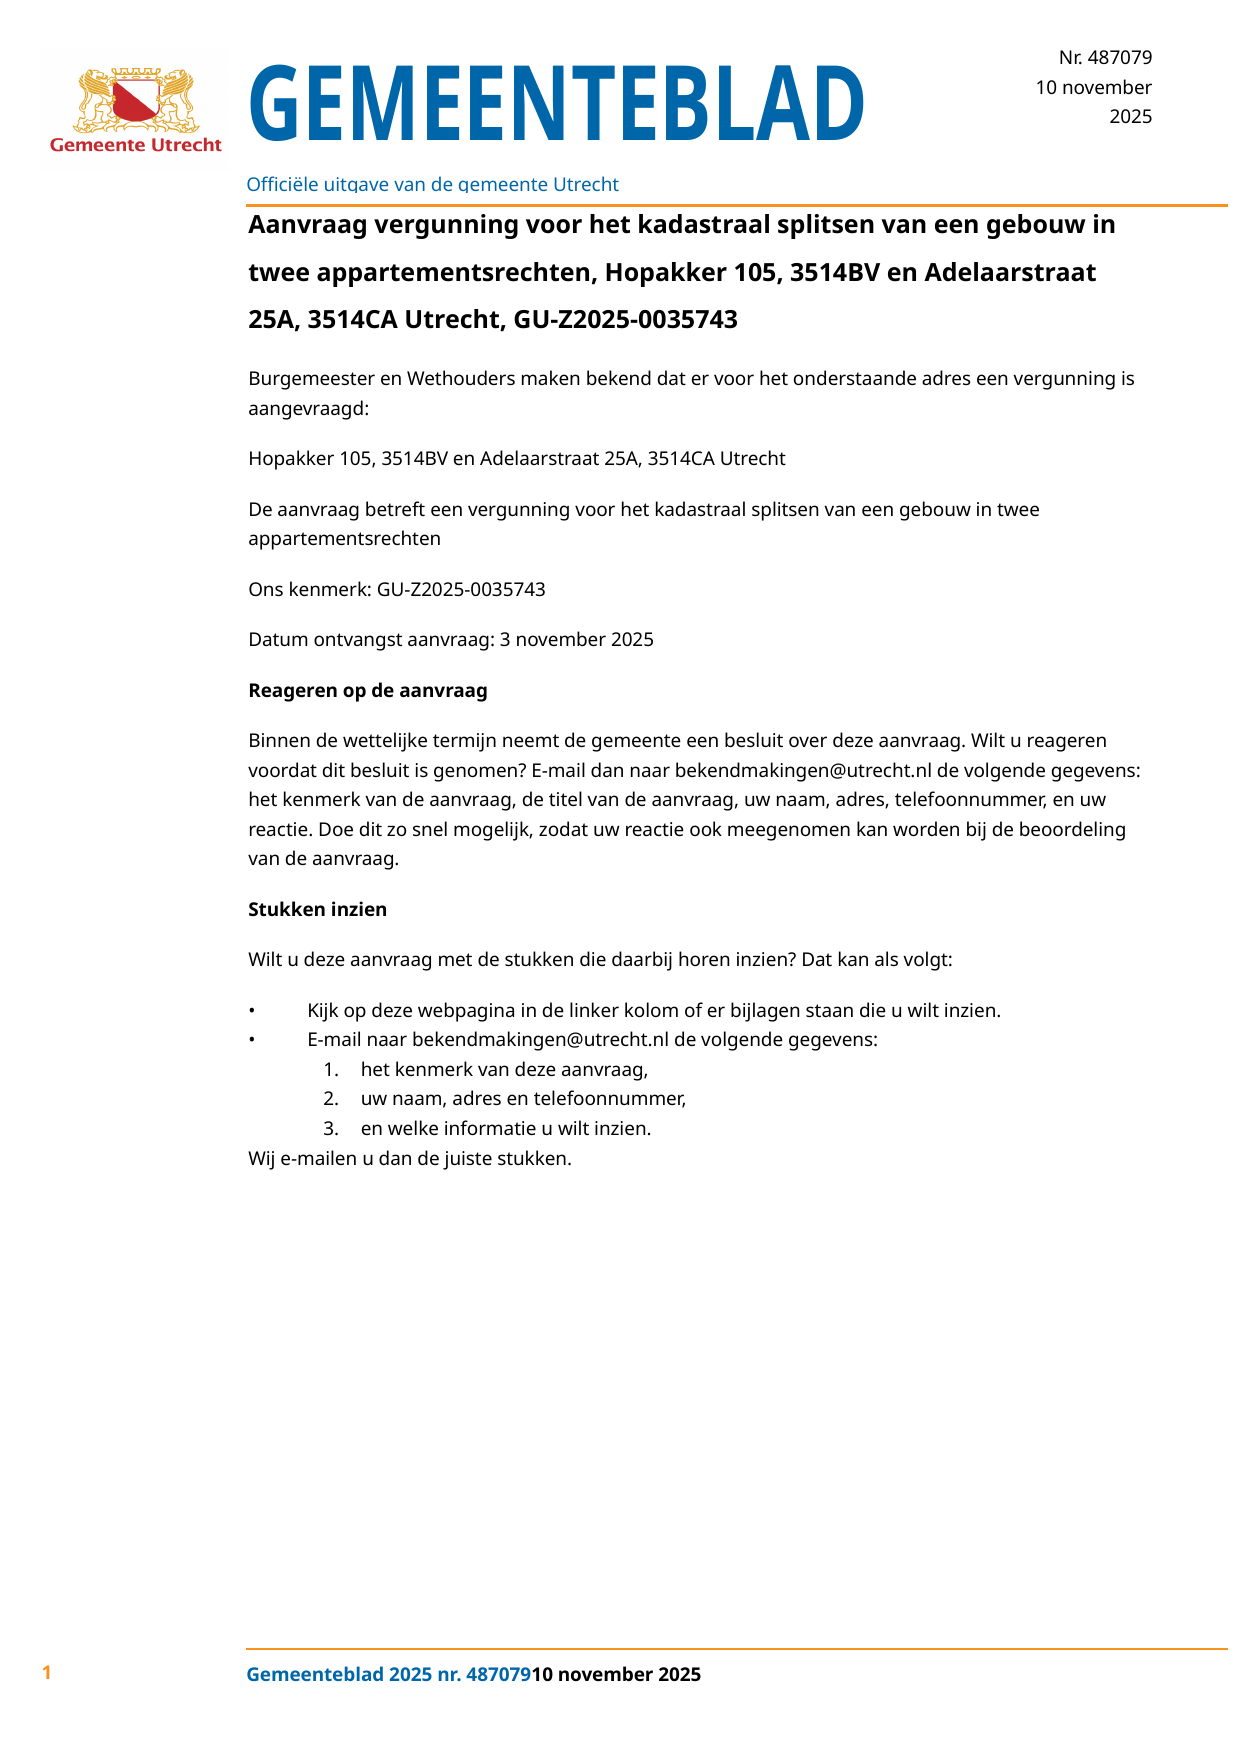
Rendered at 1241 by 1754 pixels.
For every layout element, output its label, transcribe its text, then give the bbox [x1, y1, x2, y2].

text Stukken inzien [248, 896, 1152, 922]
text Burgemeester en Wethouders maken bekend dat er voor het onderstaande adres een vergunning is aangevraagd: [248, 366, 1152, 421]
picture [41, 47, 231, 172]
text Ons kenmerk: GU-Z2025-0035743 [248, 576, 1152, 602]
list Kijk op deze webpagina in de linker kolom of er bijlagen staan die u wilt inzien. [248, 997, 1152, 1022]
text Hopakker 105, 3514BV en Adelaarstraat 25A, 3514CA Utrecht [248, 446, 1152, 471]
text Binnen de wettelijke termijn neemt de gemeente een besluit over deze aanvraag. Wilt u reageren voordat dit besluit is genomen? E-mail dan naar bekendmakingen@utrecht.nl de volgende gegevens: het kenmerk van de aanvraag, de titel van de aanvraag, uw naam, adres, telefoonnummer, en uw reactie. Doe dit zo snel mogelijk, zodat uw reactie ook meegenomen kan worden bij de beoordeling van de aanvraag. [248, 727, 1152, 871]
text De aanvraag betreft een vergunning voor het kadastraal splitsen van een gebouw in twee appartementsrechten [248, 496, 1152, 551]
text Wilt u deze aanvraag met de stukken die daarbij horen inzien? Dat kan als volgt: [248, 946, 1152, 972]
text Datum ontvangst aanvraag: 3 november 2025 [248, 626, 1152, 652]
list uw naam, adres en telefoonnummer, [323, 1086, 1152, 1111]
list E-mail naar bekendmakingen@utrecht.nl de volgende gegevens: [248, 1026, 1152, 1052]
list het kenmerk van deze aanvraag, [323, 1056, 1152, 1082]
text Reageren op de aanvraag [248, 677, 1152, 702]
text Aanvraag vergunning voor het kadastraal splitsen van een gebouw in twee appartementsrechten, Hopakker 105, 3514BV en Adelaarstraat 25A, 3514CA Utrecht, GU-Z2025-0035743 [248, 207, 1152, 336]
list en welke informatie u wilt inzien. [323, 1115, 1152, 1141]
text Wij e-mailen u dan de juiste stukken. [248, 1145, 1152, 1170]
